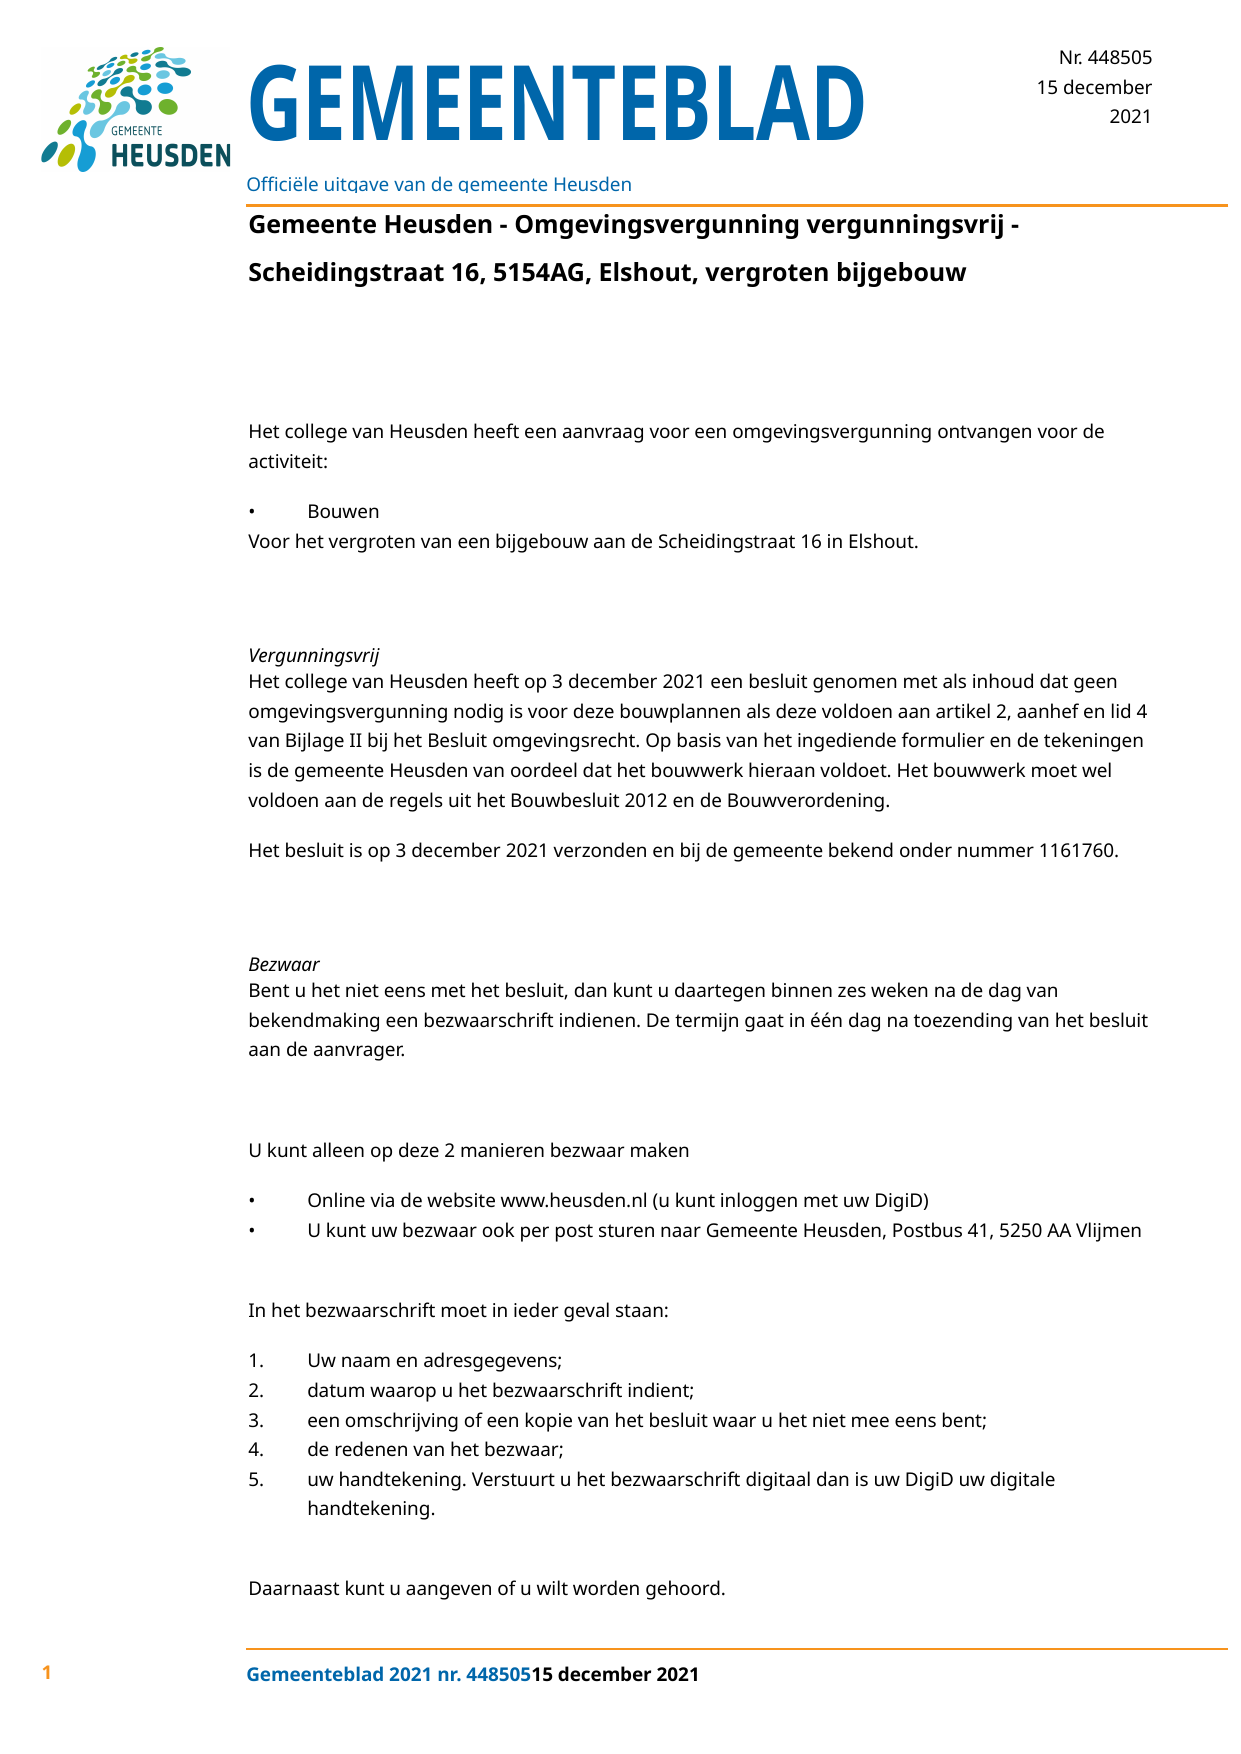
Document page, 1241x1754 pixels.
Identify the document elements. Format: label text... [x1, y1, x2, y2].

list Bouwen [248, 499, 1152, 524]
text Bent u het niet eens met het besluit, dan kunt u daartegen binnen zes weken na de dag van bekendmaking een bezwaarschrift indienen. De termijn gaat in één dag na toezending van het besluit aan de aanvrager. [248, 977, 1152, 1062]
text Het besluit is op 3 december 2021 verzonden en bij de gemeente bekend onder nummer 1161760. [248, 837, 1152, 863]
picture [41, 47, 231, 172]
list U kunt uw bezwaar ook per post sturen naar Gemeente Heusden, Postbus 41, 5250 AA Vlijmen [248, 1217, 1152, 1243]
list Uw naam en adresgegevens; [248, 1348, 1152, 1373]
text U kunt alleen op deze 2 manieren bezwaar maken [248, 1137, 1152, 1163]
list de redenen van het bezwaar; [248, 1436, 1152, 1462]
list datum waarop u het bezwaarschrift indient; [248, 1377, 1152, 1403]
text Gemeente Heusden - Omgevingsvergunning vergunningsvrij - Scheidingstraat 16, 5154AG, Elshout, vergroten bijgebouw [248, 207, 1152, 288]
list een omschrijving of een kopie van het besluit waar u het niet mee eens bent; [248, 1407, 1152, 1433]
text Daarnaast kunt u aangeven of u wilt worden gehoord. [248, 1576, 1152, 1601]
list Online via de website www.heusden.nl (u kunt inloggen met uw DigiD) [248, 1188, 1152, 1213]
text Het college van Heusden heeft op 3 december 2021 een besluit genomen met als inhoud dat geen omgevingsvergunning nodig is voor deze bouwplannen als deze voldoen aan artikel 2, aanhef en lid 4 van Bijlage II bij het Besluit omgevingsrecht. Op basis van het ingediende formulier en de tekeningen is de gemeente Heusden van oordeel dat het bouwwerk hieraan voldoet. Het bouwwerk moet wel voldoen aan de regels uit het Bouwbesluit 2012 en de Bouwverordening. [248, 668, 1152, 812]
text In het bezwaarschrift moet in ieder geval staan: [248, 1297, 1152, 1323]
text Voor het vergroten van een bijgebouw aan de Scheidingstraat 16 in Elshout. [248, 528, 1152, 554]
text Vergunningsvrij [248, 643, 1152, 668]
text Het college van Heusden heeft een aanvraag voor een omgevingsvergunning ontvangen voor de activiteit: [248, 419, 1152, 474]
text Bezwaar [248, 952, 1152, 977]
list uw handtekening. Verstuurt u het bezwaarschrift digitaal dan is uw DigiD uw digitale handtekening. [248, 1466, 1152, 1521]
